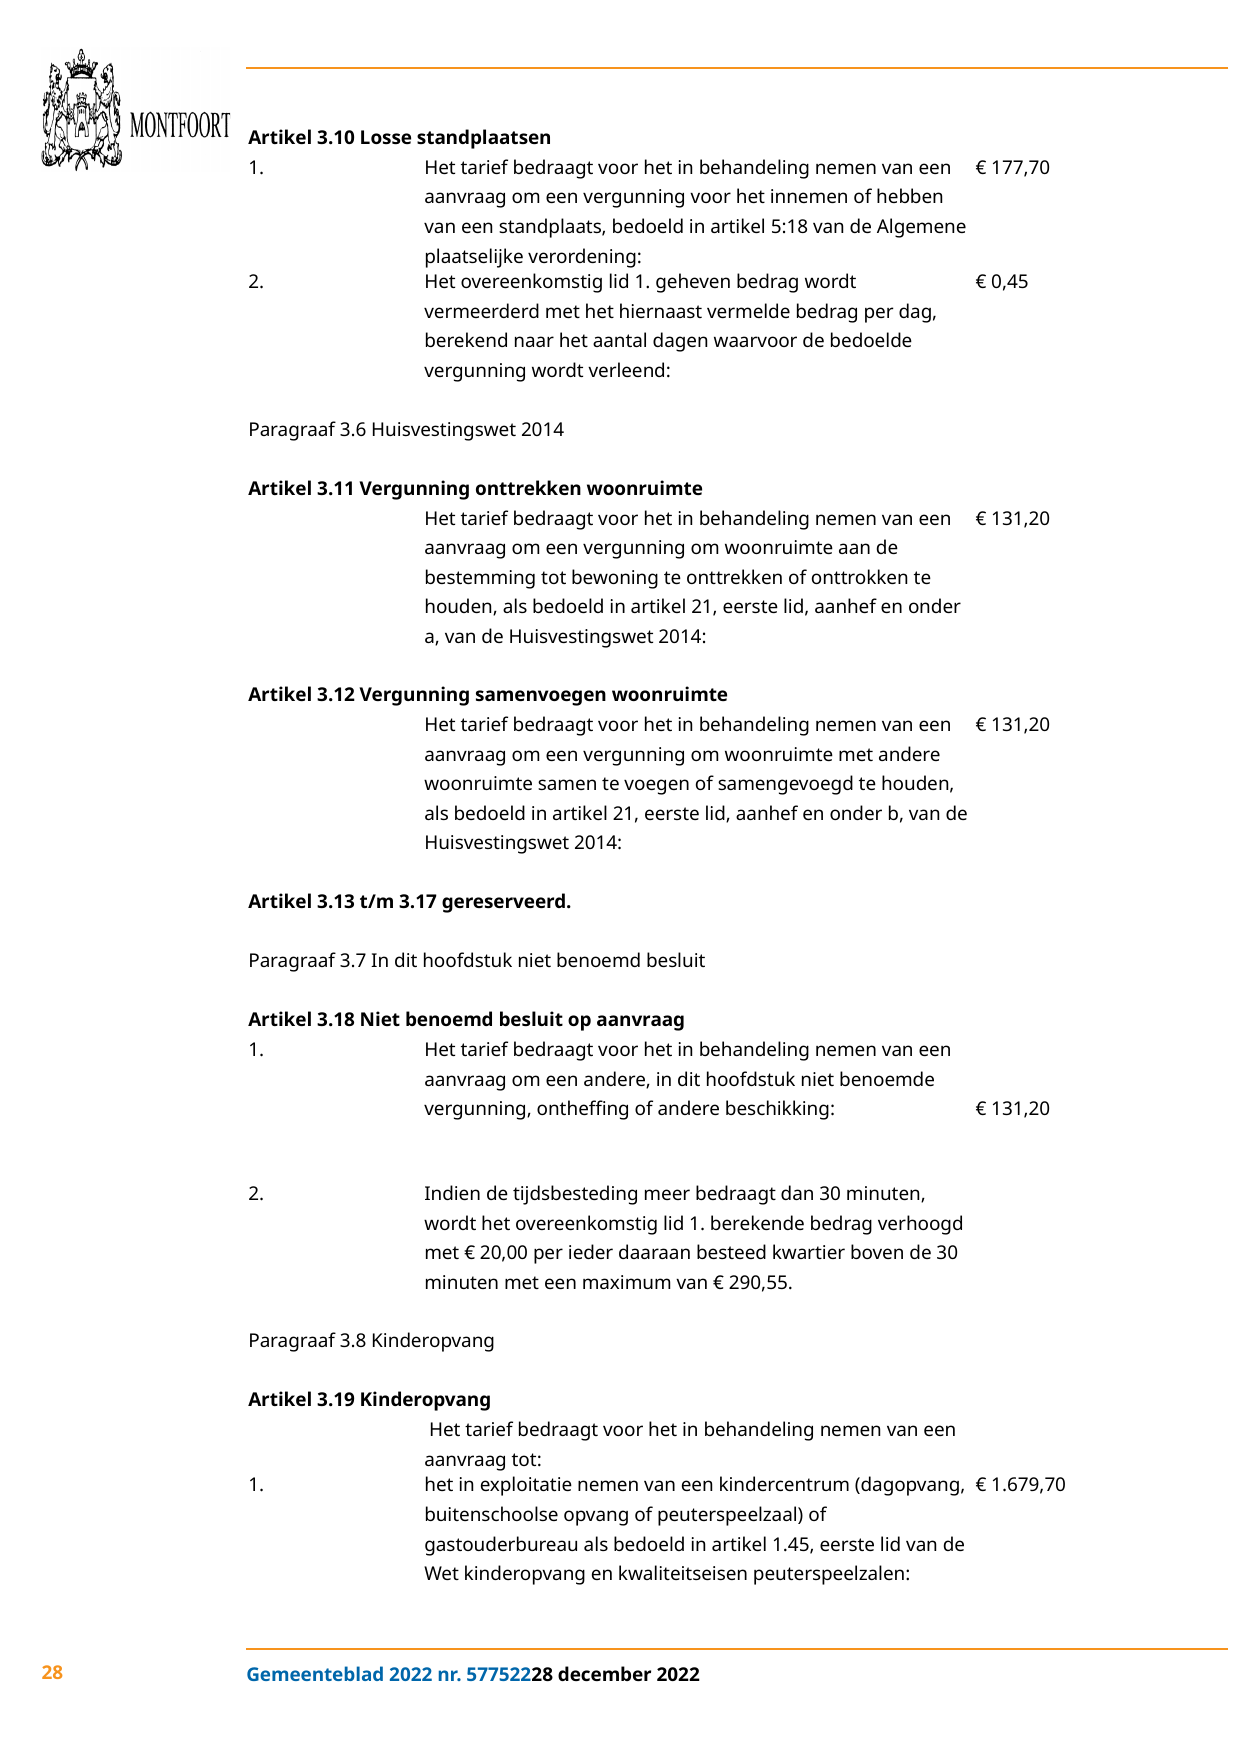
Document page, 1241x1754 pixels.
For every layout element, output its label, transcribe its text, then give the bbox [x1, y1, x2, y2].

text Artikel 3.12 Vergunning samenvoegen woonruimte [248, 682, 1152, 707]
table_cell Indien de tijdsbesteding meer bedraagt dan 30 minuten, wordt het overeenkomstig lid 1. berekende bedrag verhoogd met € 20,00 per ieder daaraan besteed kwartier boven de 30 minuten met een maximum van € 290,55. [424, 1180, 975, 1295]
table_header 1. [248, 1036, 424, 1180]
text Artikel 3.11 Vergunning onttrekken woonruimte [248, 475, 1152, 501]
text Paragraaf 3.8 Kinderopvang [248, 1327, 1152, 1353]
table_header € 177,70 [975, 154, 1152, 268]
table_header € 131,20 [975, 505, 1152, 649]
text Paragraaf 3.6 Huisvestingswet 2014 [248, 416, 1152, 442]
table_cell het in exploitatie nemen van een kindercentrum (dagopvang, buitenschoolse opvang of peuterspeelzaal) of gastouderbureau als bedoeld in artikel 1.45, eerste lid van de Wet kinderopvang en kwaliteitseisen peuterspeelzalen: [424, 1472, 975, 1586]
text Artikel 3.13 t/m 3.17 gereserveerd. [248, 888, 1152, 914]
table_header [248, 1416, 424, 1472]
table_header € 131,20 [975, 1036, 1152, 1180]
table_cell 2. [248, 1180, 424, 1295]
table_cell € 0,45 [975, 269, 1152, 383]
table_cell 1. [248, 1472, 424, 1586]
table_header Het tarief bedraagt voor het in behandeling nemen van een aanvraag tot: [424, 1416, 975, 1472]
table_header 1. [248, 154, 424, 268]
text Artikel 3.10 Losse standplaatsen [248, 124, 1152, 150]
table_cell Het overeenkomstig lid 1. geheven bedrag wordt vermeerderd met het hiernaast vermelde bedrag per dag, berekend naar het aantal dagen waarvoor de bedoelde vergunning wordt verleend: [424, 269, 975, 383]
table_header € 131,20 [975, 711, 1152, 855]
picture [41, 47, 231, 172]
table_cell € 1.679,70 [975, 1472, 1152, 1586]
table_header Het tarief bedraagt voor het in behandeling nemen van een aanvraag om een vergunning voor het innemen of hebben van een standplaats, bedoeld in artikel 5:18 van de Algemene plaatselijke verordening: [424, 154, 975, 268]
table_cell [975, 1180, 1152, 1295]
table_header [248, 505, 424, 649]
table_header [975, 1416, 1152, 1472]
table_header Het tarief bedraagt voor het in behandeling nemen van een aanvraag om een vergunning om woonruimte aan de bestemming tot bewoning te onttrekken of onttrokken te houden, als bedoeld in artikel 21, eerste lid, aanhef en onder a, van de Huisvestingswet 2014: [424, 505, 975, 649]
table_header Het tarief bedraagt voor het in behandeling nemen van een aanvraag om een andere, in dit hoofdstuk niet benoemde vergunning, ontheffing of andere beschikking: [424, 1036, 975, 1180]
table_header Het tarief bedraagt voor het in behandeling nemen van een aanvraag om een vergunning om woonruimte met andere woonruimte samen te voegen of samengevoegd te houden, als bedoeld in artikel 21, eerste lid, aanhef en onder b, van de Huisvestingswet 2014: [424, 711, 975, 855]
text Artikel 3.19 Kinderopvang [248, 1387, 1152, 1412]
text Artikel 3.18 Niet benoemd besluit op aanvraag [248, 1006, 1152, 1032]
table_cell 2. [248, 269, 424, 383]
table_header [248, 711, 424, 855]
text Paragraaf 3.7 In dit hoofdstuk niet benoemd besluit [248, 947, 1152, 973]
